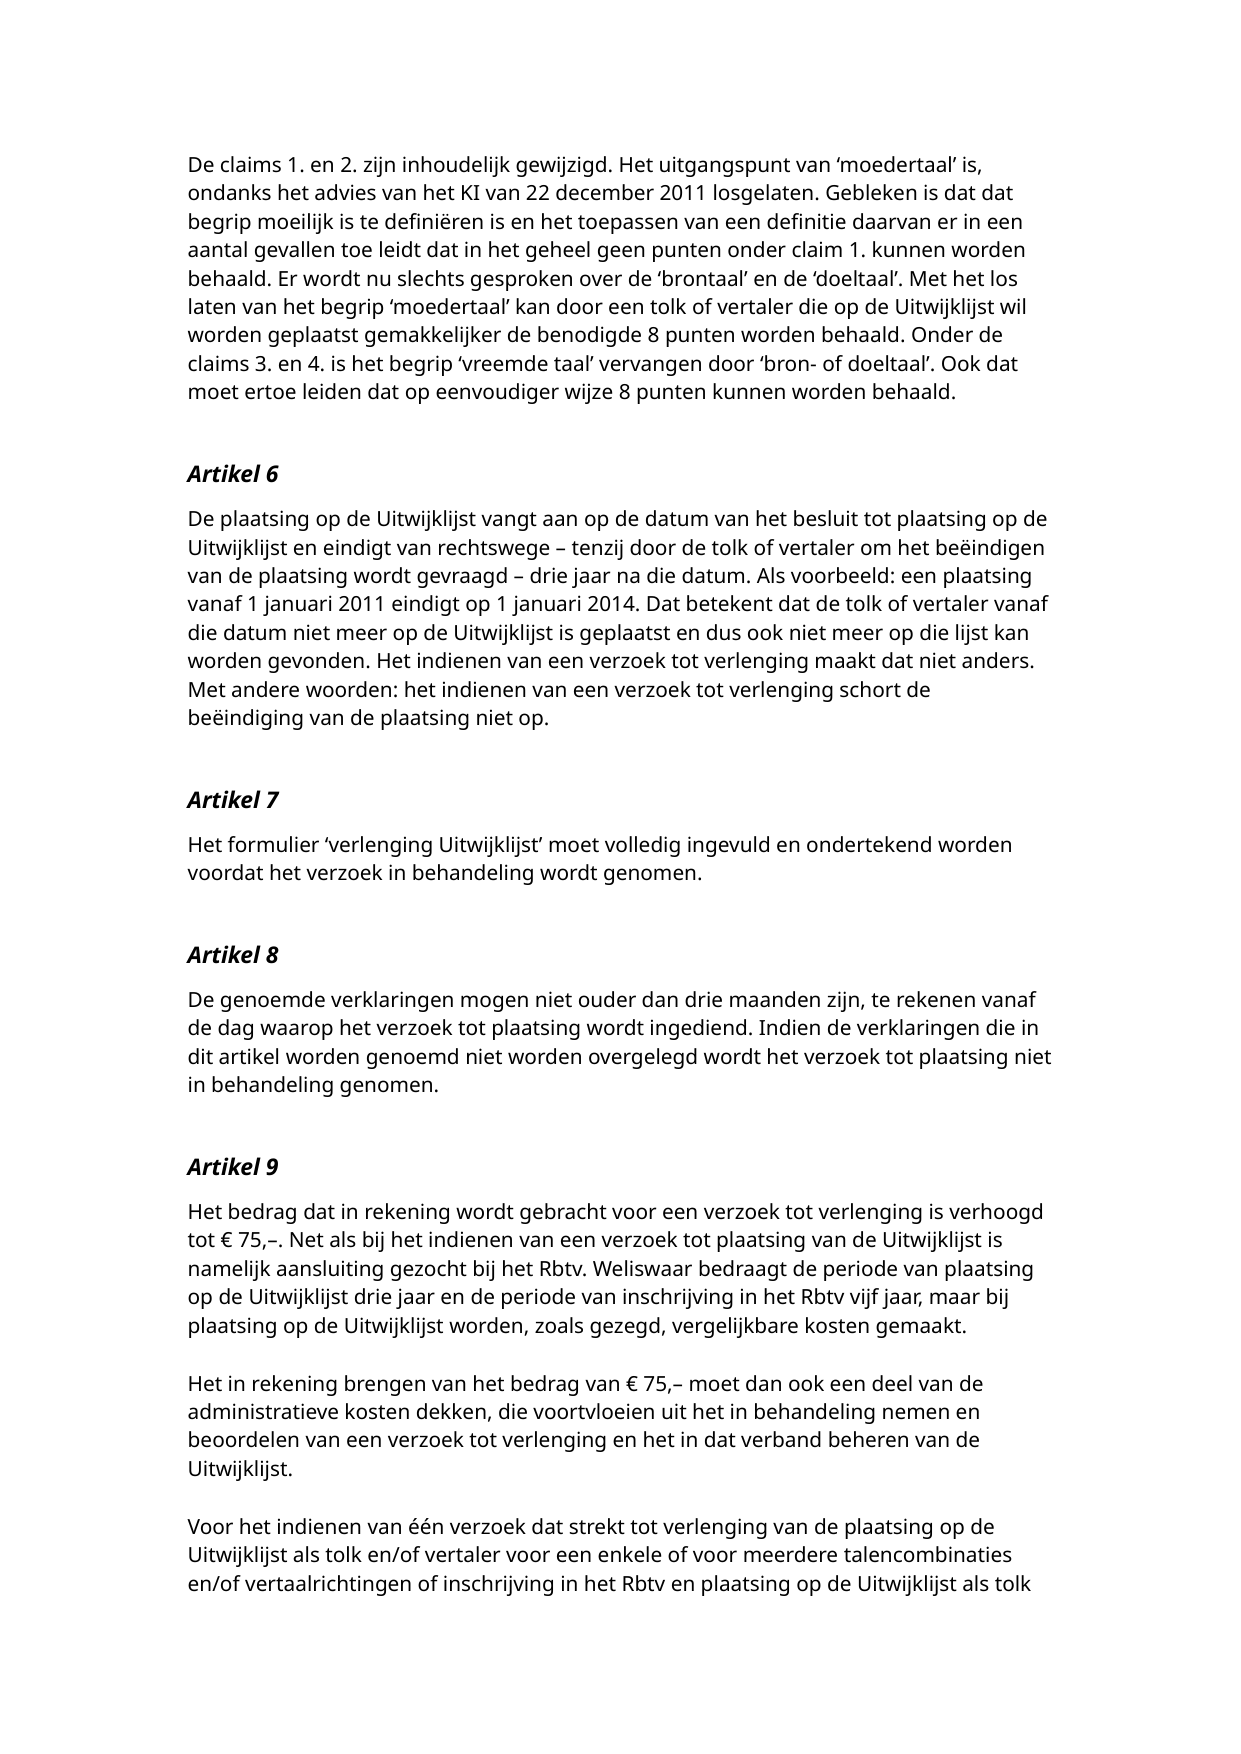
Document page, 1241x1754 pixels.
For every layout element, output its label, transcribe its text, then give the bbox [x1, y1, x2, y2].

subtitle Artikel 9 [187, 1151, 1053, 1182]
subtitle Artikel 7 [187, 784, 1053, 815]
text De plaatsing op de Uitwijklijst vangt aan op de datum van het besluit tot plaatsing op de Uitwijklijst en eindigt van rechtswege – tenzij door de tolk of vertaler om het beëindigen van de plaatsing wordt gevraagd – drie jaar na die datum. Als voorbeeld: een plaatsing vanaf 1 januari 2011 eindigt op 1 januari 2014. Dat betekent dat de tolk of vertaler vanaf die datum niet meer op de Uitwijklijst is geplaatst en dus ook niet meer op die lijst kan worden gevonden. Het indienen van een verzoek tot verlenging maakt dat niet anders. Met andere woorden: het indienen van een verzoek tot verlenging schort de beëindiging van de plaatsing niet op. [187, 504, 1053, 732]
text De claims 1. en 2. zijn inhoudelijk gewijzigd. Het uitgangspunt van ‘moedertaal’ is, ondanks het advies van het KI van 22 december 2011 losgelaten. Gebleken is dat dat begrip moeilijk is te definiëren is en het toepassen van een definitie daarvan er in een aantal gevallen toe leidt dat in het geheel geen punten onder claim 1. kunnen worden behaald. Er wordt nu slechts gesproken over de ‘brontaal’ en de ‘doeltaal’. Met het los laten van het begrip ‘moedertaal’ kan door een tolk of vertaler die op de Uitwijklijst wil worden geplaatst gemakkelijker de benodigde 8 punten worden behaald. Onder de claims 3. en 4. is het begrip ‘vreemde taal’ vervangen door ‘bron- of doeltaal’. Ook dat moet ertoe leiden dat op eenvoudiger wijze 8 punten kunnen worden behaald. [187, 150, 1053, 406]
text Het formulier ‘verlenging Uitwijklijst’ moet volledig ingevuld en ondertekend worden voordat het verzoek in behandeling wordt genomen. [187, 830, 1053, 887]
subtitle Artikel 6 [187, 458, 1053, 489]
text Het bedrag dat in rekening wordt gebracht voor een verzoek tot verlenging is verhoogd tot € 75,–. Net als bij het indienen van een verzoek tot plaatsing van de Uitwijklijst is namelijk aansluiting gezocht bij het Rbtv. Weliswaar bedraagt de periode van plaatsing op de Uitwijklijst drie jaar en de periode van inschrijving in het Rbtv vijf jaar, maar bij plaatsing op de Uitwijklijst worden, zoals gezegd, vergelijkbare kosten gemaakt. [187, 1197, 1053, 1339]
text Voor het indienen van één verzoek dat strekt tot verlenging van de plaatsing op de Uitwijklijst als tolk en/of vertaler voor een enkele of voor meerdere talencombinaties en/of vertaalrichtingen of inschrijving in het Rbtv en plaatsing op de Uitwijklijst als tolk [187, 1512, 1053, 1597]
text Het in rekening brengen van het bedrag van € 75,– moet dan ook een deel van de administratieve kosten dekken, die voortvloeien uit het in behandeling nemen en beoordelen van een verzoek tot verlenging en het in dat verband beheren van de Uitwijklijst. [187, 1369, 1053, 1482]
subtitle Artikel 8 [187, 939, 1053, 970]
text De genoemde verklaringen mogen niet ouder dan drie maanden zijn, te rekenen vanaf de dag waarop het verzoek tot plaatsing wordt ingediend. Indien de verklaringen die in dit artikel worden genoemd niet worden overgelegd wordt het verzoek tot plaatsing niet in behandeling genomen. [187, 985, 1053, 1099]
